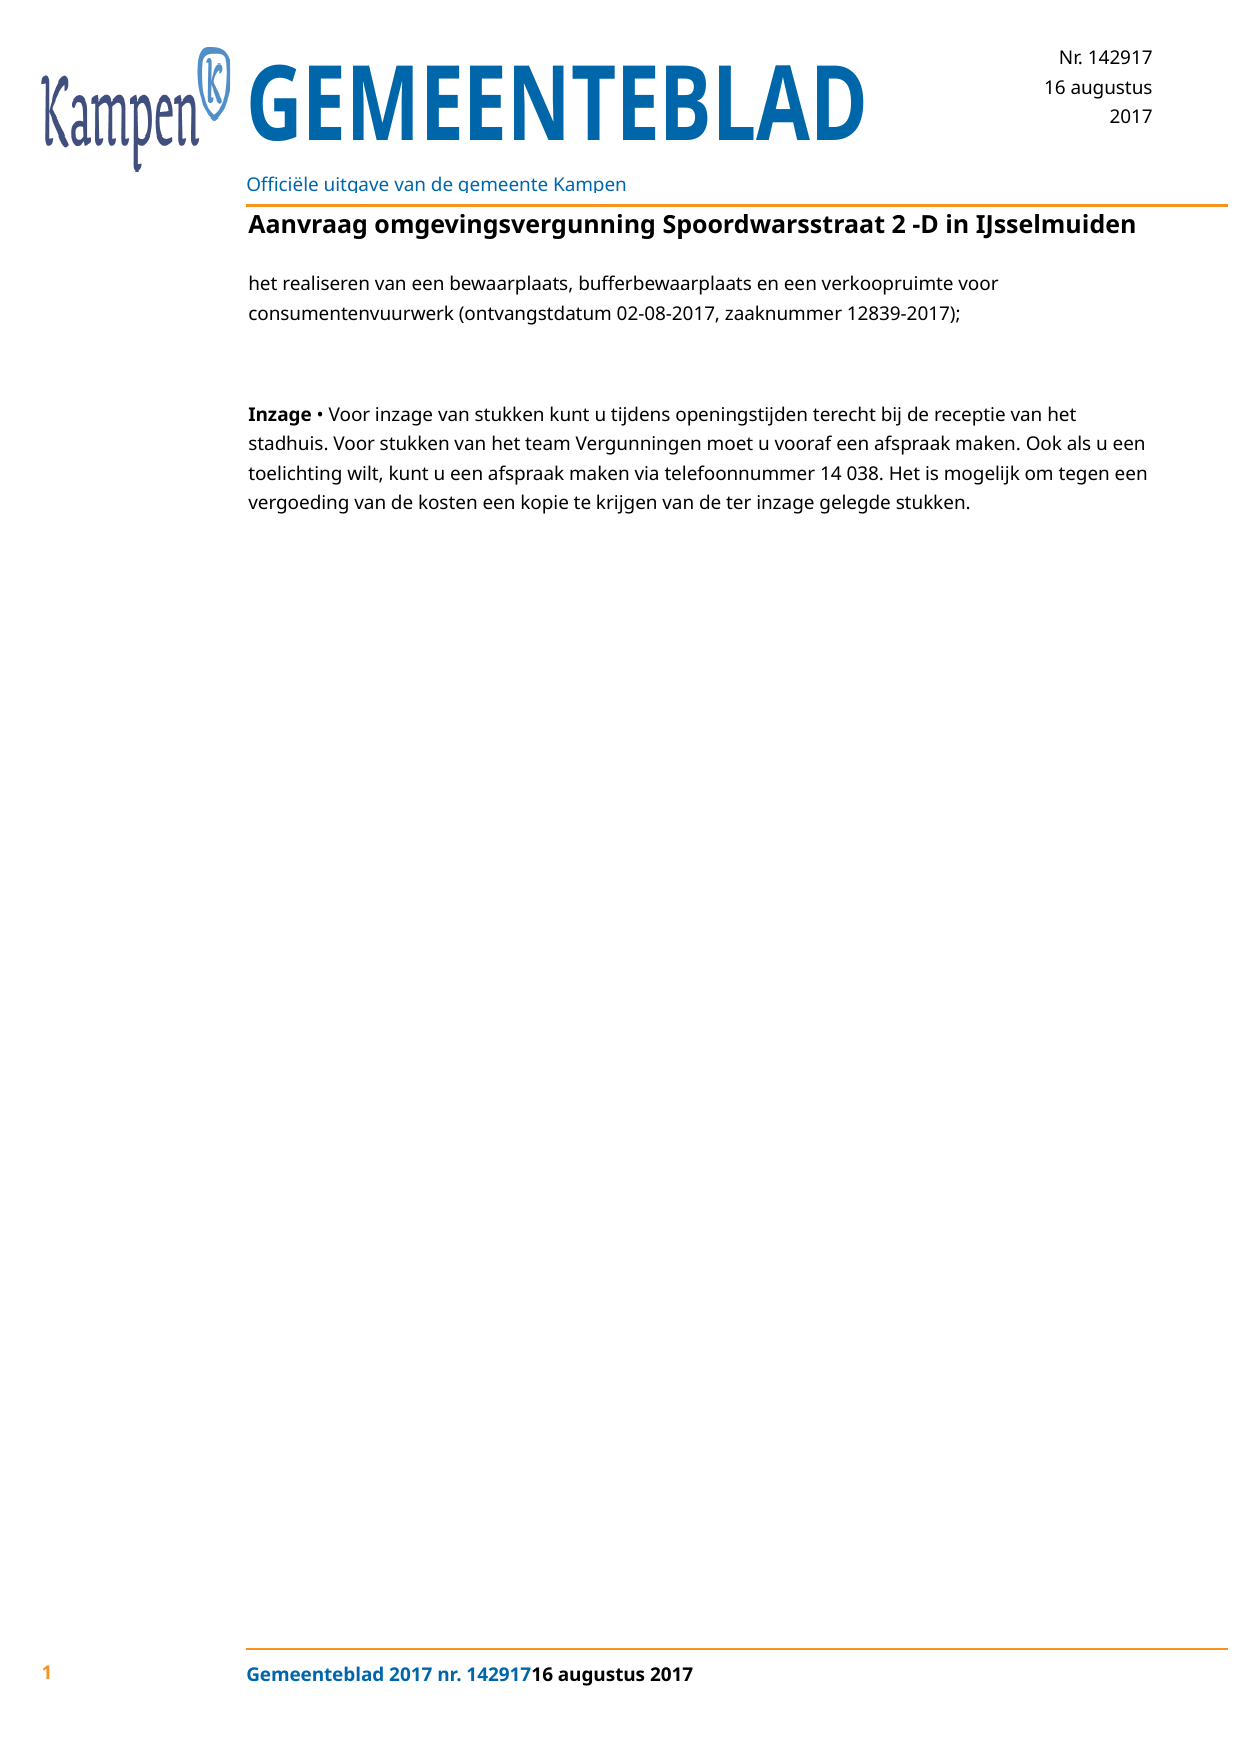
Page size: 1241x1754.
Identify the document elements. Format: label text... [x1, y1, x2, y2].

text Aanvraag omgevingsvergunning Spoordwarsstraat 2 -D in IJsselmuiden [248, 207, 1152, 241]
text Inzage • Voor inzage van stukken kunt u tijdens openingstijden terecht bij de receptie van het stadhuis. Voor stukken van het team Vergunningen moet u vooraf een afspraak maken. Ook als u een toelichting wilt, kunt u een afspraak maken via telefoonnummer 14 038. Het is mogelijk om tegen een vergoeding van de kosten een kopie te krijgen van de ter inzage gelegde stukken. [248, 401, 1152, 515]
text het realiseren van een bewaarplaats, bufferbewaarplaats en een verkoopruimte voor consumentenvuurwerk (ontvangstdatum 02-08-2017, zaaknummer 12839-2017); [248, 270, 1152, 326]
picture [41, 47, 231, 172]
